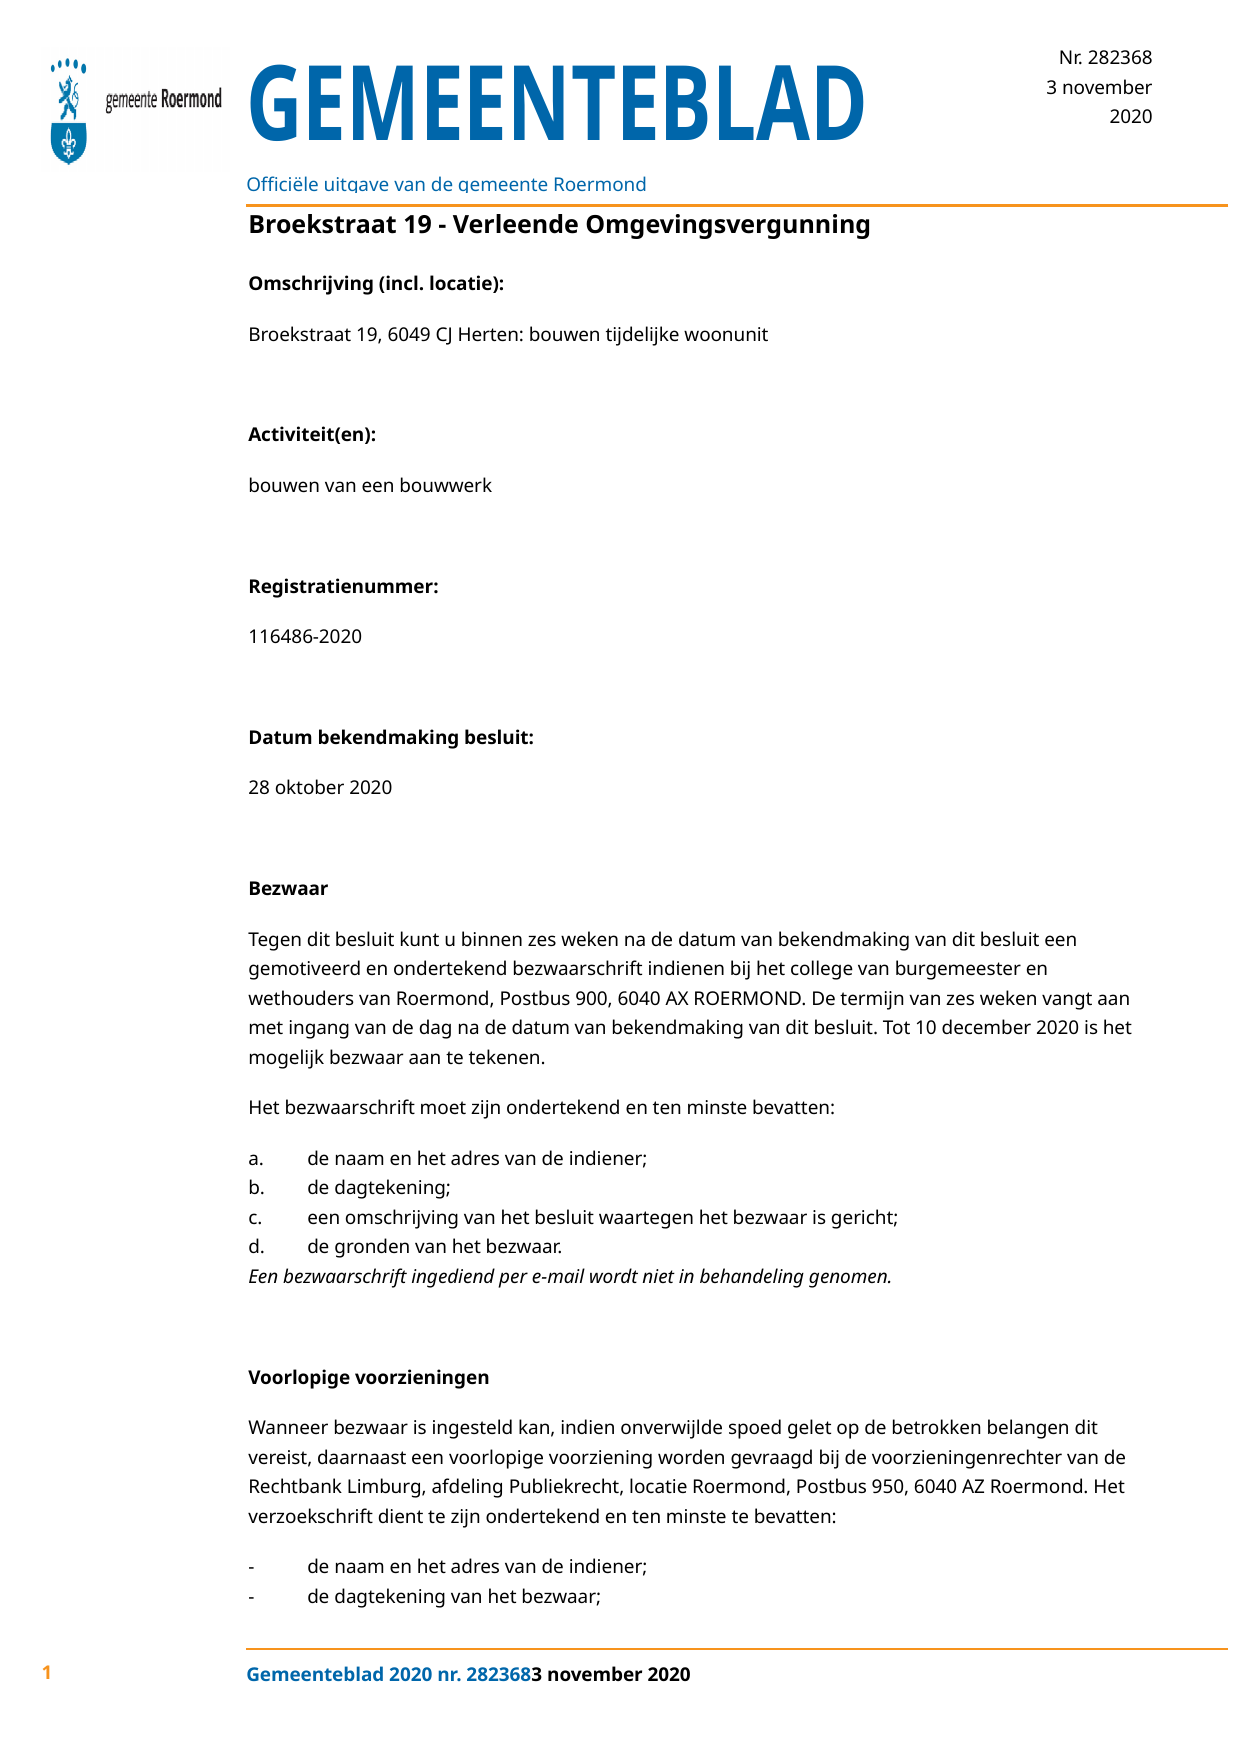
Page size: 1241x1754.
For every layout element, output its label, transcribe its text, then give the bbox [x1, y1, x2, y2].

list de naam en het adres van de indiener; [248, 1145, 1152, 1171]
text Tegen dit besluit kunt u binnen zes weken na de datum van bekendmaking van dit besluit een gemotiveerd en ondertekend bezwaarschrift indienen bij het college van burgemeester en wethouders van Roermond, Postbus 900, 6040 AX ROERMOND. De termijn van zes weken vangt aan met ingang van de dag na de datum van bekendmaking van dit besluit. Tot 10 december 2020 is het mogelijk bezwaar aan te tekenen. [248, 926, 1152, 1070]
text Voorlopige voorzieningen [248, 1364, 1152, 1390]
text 116486-2020 [248, 623, 1152, 649]
text Datum bekendmaking besluit: [248, 724, 1152, 750]
text Registratienummer: [248, 573, 1152, 598]
text Activiteit(en): [248, 422, 1152, 447]
text Een bezwaarschrift ingediend per e-mail wordt niet in behandeling genomen. [248, 1263, 1152, 1289]
text Omschrijving (incl. locatie): [248, 270, 1152, 296]
list de dagtekening; [248, 1174, 1152, 1200]
text Wanneer bezwaar is ingesteld kan, indien onverwijlde spoed gelet op de betrokken belangen dit vereist, daarnaast een voorlopige voorziening worden gevraagd bij de voorzieningenrechter van de Rechtbank Limburg, afdeling Publiekrecht, locatie Roermond, Postbus 950, 6040 AZ Roermond. Het verzoekschrift dient te zijn ondertekend en ten minste te bevatten: [248, 1414, 1152, 1529]
list de gronden van het bezwaar. [248, 1234, 1152, 1259]
text Broekstraat 19, 6049 CJ Herten: bouwen tijdelijke woonunit [248, 321, 1152, 346]
text Bezwaar [248, 875, 1152, 901]
text Broekstraat 19 - Verleende Omgevingsvergunning [248, 207, 1152, 241]
list de naam en het adres van de indiener; [248, 1554, 1152, 1579]
text Het bezwaarschrift moet zijn ondertekend en ten minste bevatten: [248, 1094, 1152, 1120]
picture [41, 47, 231, 172]
text 28 oktober 2020 [248, 774, 1152, 800]
text bouwen van een bouwwerk [248, 472, 1152, 498]
list de dagtekening van het bezwaar; [248, 1583, 1152, 1609]
list een omschrijving van het besluit waartegen het bezwaar is gericht; [248, 1204, 1152, 1230]
